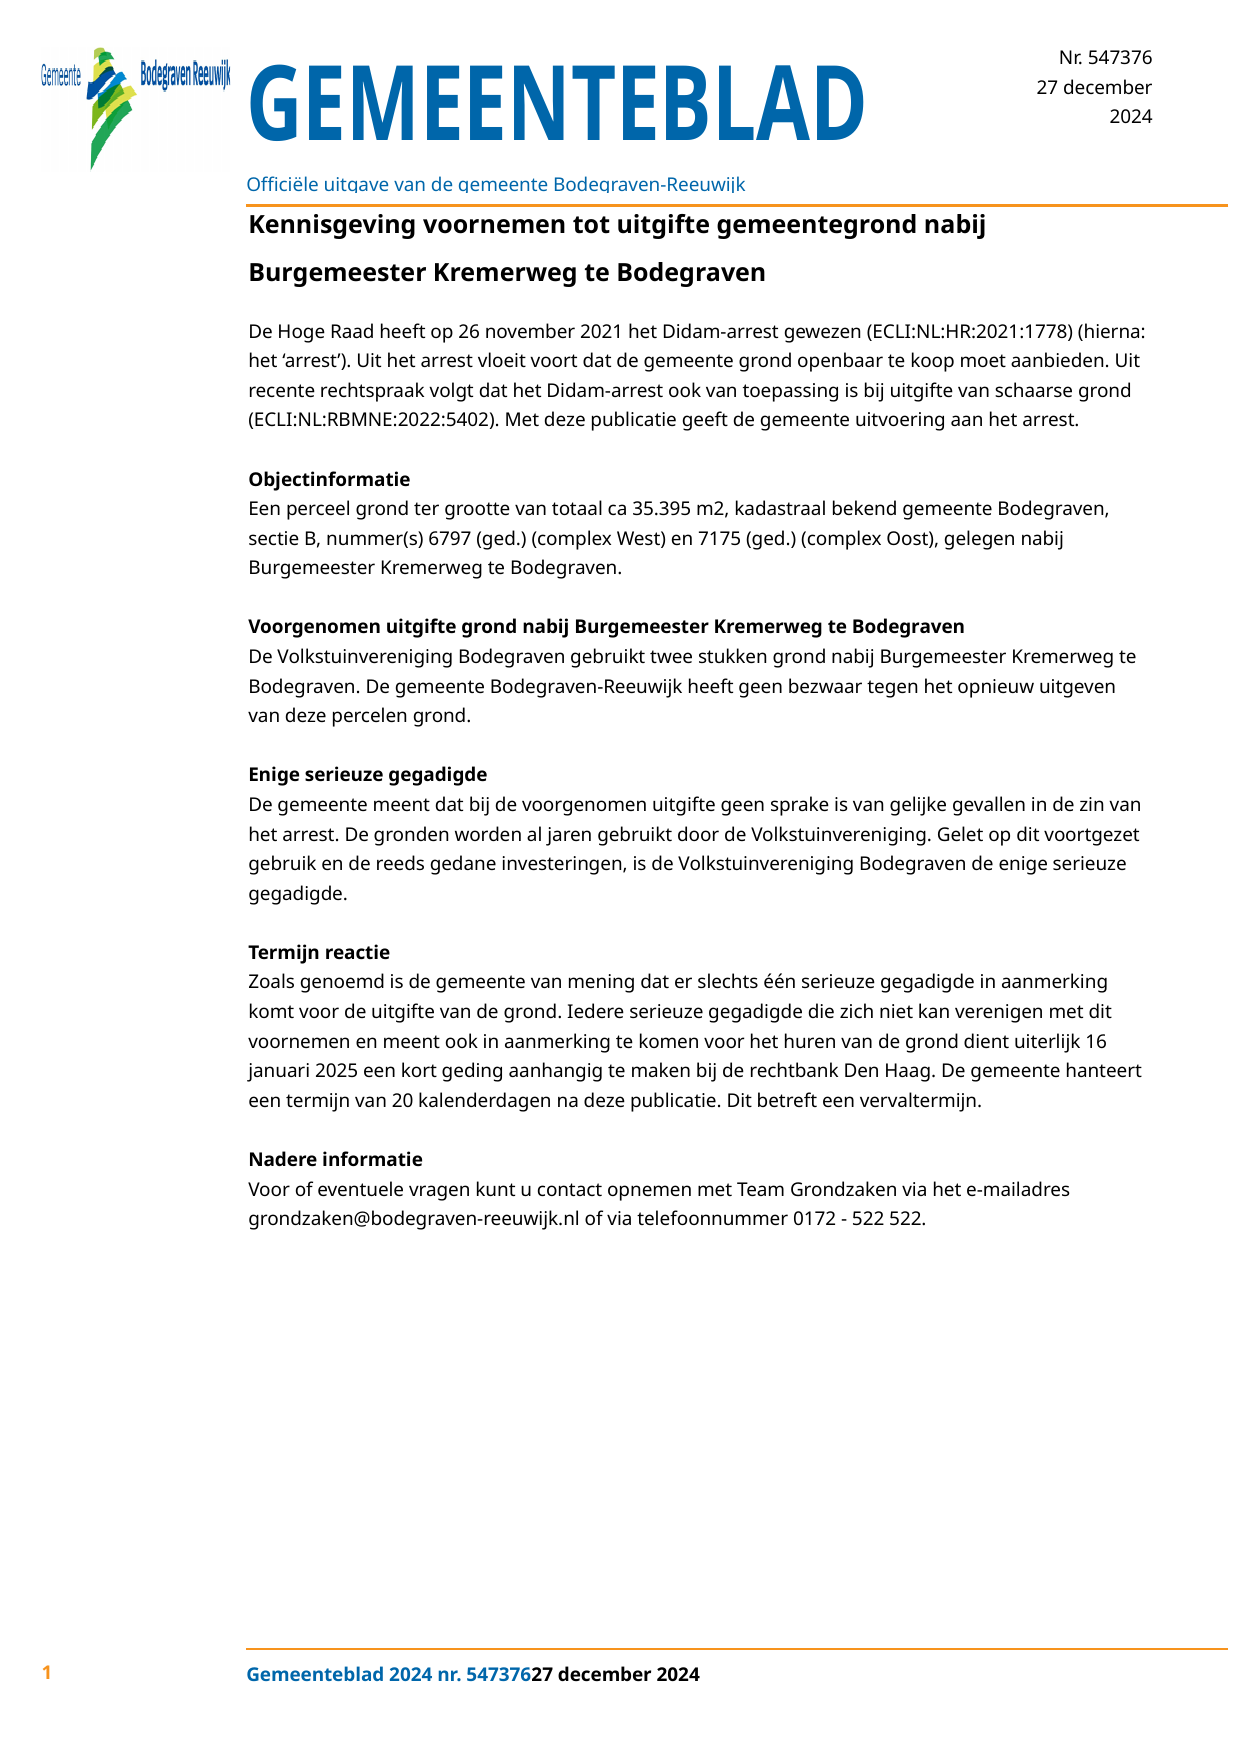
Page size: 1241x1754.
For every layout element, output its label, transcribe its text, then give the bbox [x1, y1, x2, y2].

text Objectinformatie [248, 466, 1152, 492]
text Een perceel grond ter grootte van totaal ca 35.395 m2, kadastraal bekend gemeente Bodegraven, sectie B, nummer(s) 6797 (ged.) (complex West) en 7175 (ged.) (complex Oost), gelegen nabij Burgemeester Kremerweg te Bodegraven. [248, 495, 1152, 580]
text grondzaken@bodegraven-reeuwijk.nl of via telefoonnummer 0172 - 522 522. [248, 1205, 1152, 1231]
text De Hoge Raad heeft op 26 november 2021 het Didam-arrest gewezen (ECLI:NL:HR:2021:1778) (hierna: het ‘arrest’). Uit het arrest vloeit voort dat de gemeente grond openbaar te koop moet aanbieden. Uit recente rechtspraak volgt dat het Didam-arrest ook van toepassing is bij uitgifte van schaarse grond (ECLI:NL:RBMNE:2022:5402). Met deze publicatie geeft de gemeente uitvoering aan het arrest. [248, 318, 1152, 432]
text Termijn reactie [248, 939, 1152, 965]
text Zoals genoemd is de gemeente van mening dat er slechts één serieuze gegadigde in aanmerking komt voor de uitgifte van de grond. Iedere serieuze gegadigde die zich niet kan verenigen met dit voornemen en meent ook in aanmerking te komen voor het huren van de grond dient uiterlijk 16 januari 2025 een kort geding aanhangig te maken bij de rechtbank Den Haag. De gemeente hanteert een termijn van 20 kalenderdagen na deze publicatie. Dit betreft een vervaltermijn. [248, 969, 1152, 1113]
text Voor of eventuele vragen kunt u contact opnemen met Team Grondzaken via het e-mailadres [248, 1176, 1152, 1202]
text De Volkstuinvereniging Bodegraven gebruikt twee stukken grond nabij Burgemeester Kremerweg te Bodegraven. De gemeente Bodegraven-Reeuwijk heeft geen bezwaar tegen het opnieuw uitgeven van deze percelen grond. [248, 643, 1152, 728]
text Enige serieuze gegadigde [248, 762, 1152, 787]
picture [41, 47, 231, 172]
text Kennisgeving voornemen tot uitgifte gemeentegrond nabij Burgemeester Kremerweg te Bodegraven [248, 207, 1152, 288]
text De gemeente meent dat bij de voorgenomen uitgifte geen sprake is van gelijke gevallen in de zin van het arrest. De gronden worden al jaren gebruikt door de Volkstuinvereniging. Gelet op dit voortgezet gebruik en de reeds gedane investeringen, is de Volkstuinvereniging Bodegraven de enige serieuze gegadigde. [248, 791, 1152, 906]
text Nadere informatie [248, 1146, 1152, 1172]
text Voorgenomen uitgifte grond nabij Burgemeester Kremerweg te Bodegraven [248, 614, 1152, 639]
